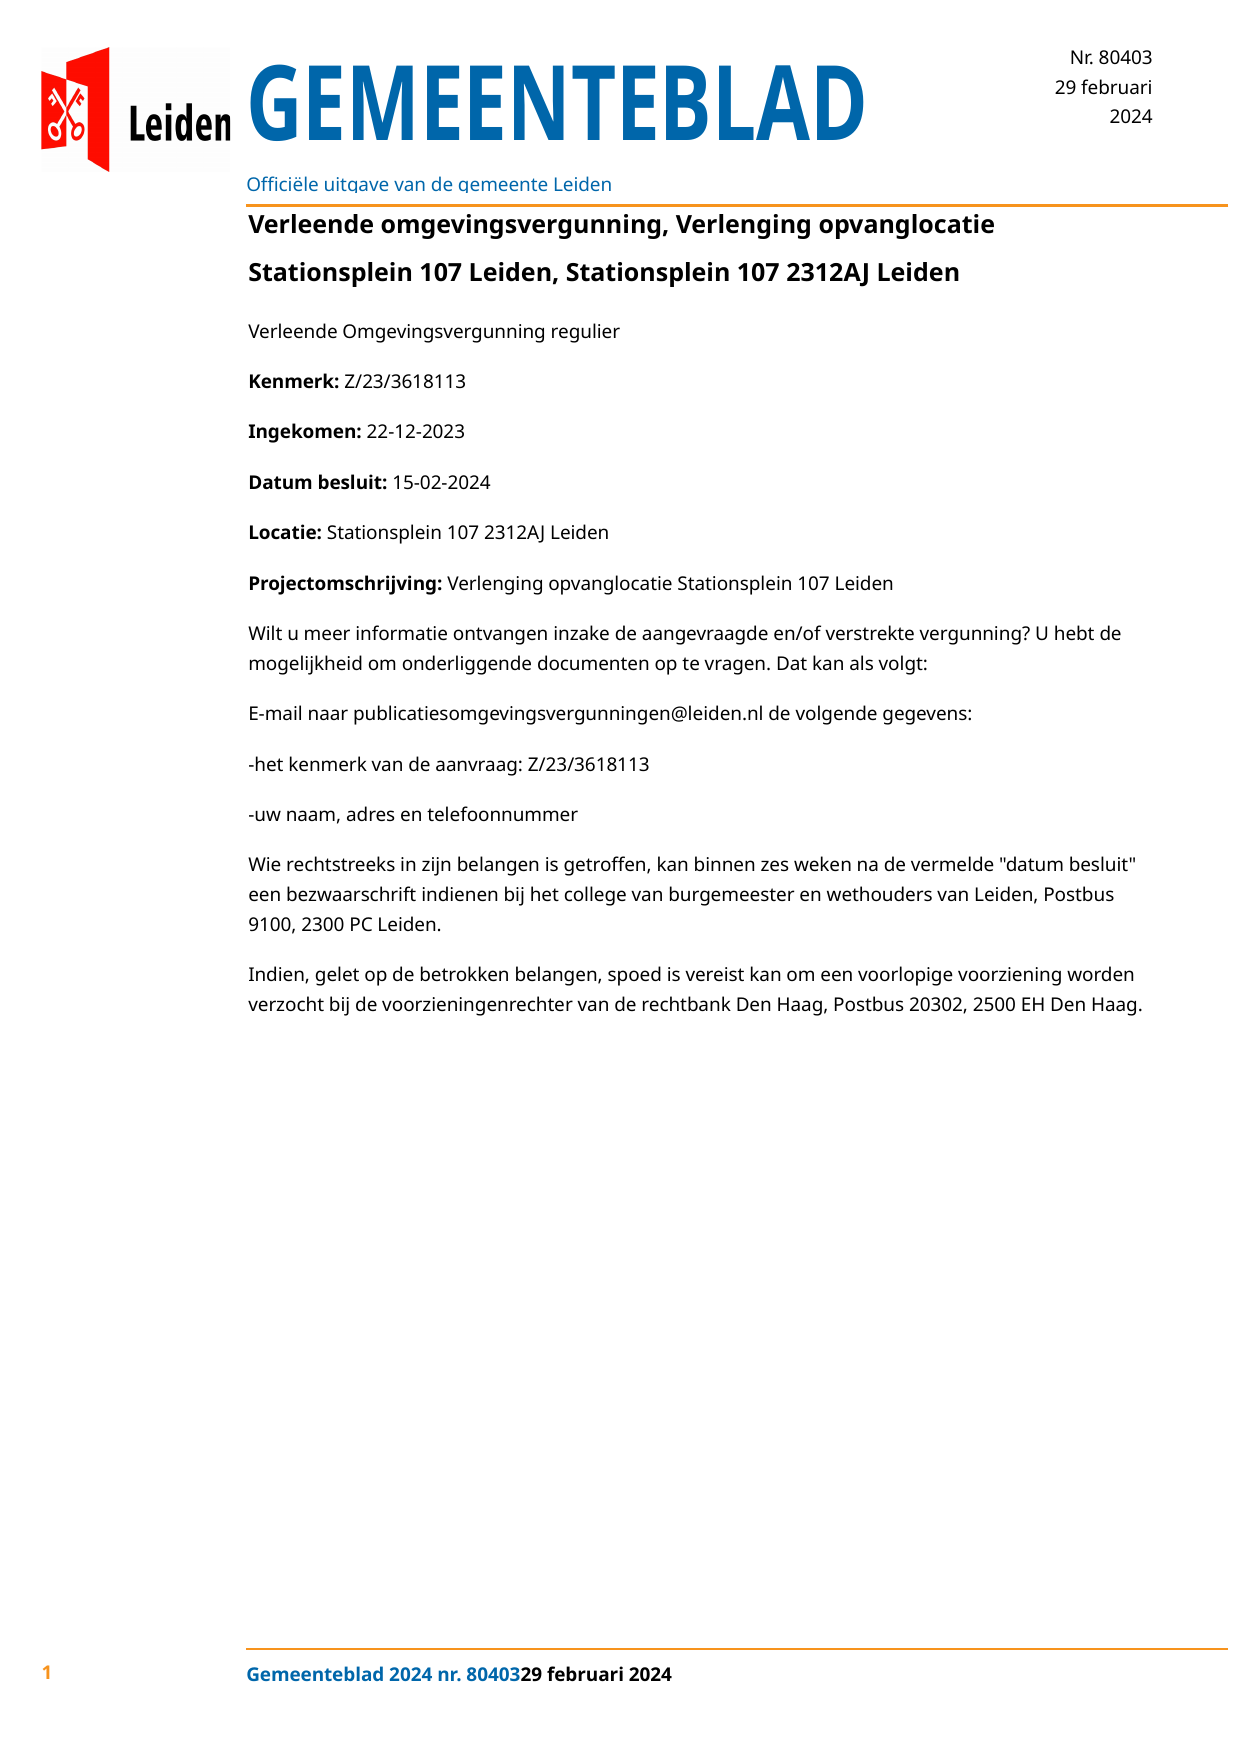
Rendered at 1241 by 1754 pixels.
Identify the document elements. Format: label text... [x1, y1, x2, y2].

text Wilt u meer informatie ontvangen inzake de aangevraagde en/of verstrekte vergunning? U hebt de mogelijkheid om onderliggende documenten op te vragen. Dat kan als volgt: [248, 620, 1152, 676]
text Indien, gelet op de betrokken belangen, spoed is vereist kan om een voorlopige voorziening worden verzocht bij de voorzieningenrechter van de rechtbank Den Haag, Postbus 20302, 2500 EH Den Haag. [248, 961, 1152, 1017]
text Wie rechtstreeks in zijn belangen is getroffen, kan binnen zes weken na de vermelde "datum besluit" een bezwaarschrift indienen bij het college van burgemeester en wethouders van Leiden, Postbus 9100, 2300 PC Leiden. [248, 852, 1152, 937]
text Verleende omgevingsvergunning, Verlenging opvanglocatie Stationsplein 107 Leiden, Stationsplein 107 2312AJ Leiden [248, 207, 1152, 288]
text Projectomschrijving: Verlenging opvanglocatie Stationsplein 107 Leiden [248, 570, 1152, 596]
text Locatie: Stationsplein 107 2312AJ Leiden [248, 519, 1152, 545]
text -het kenmerk van de aanvraag: Z/23/3618113 [248, 751, 1152, 777]
text E-mail naar publicatiesomgevingsvergunningen@leiden.nl de volgende gegevens: [248, 700, 1152, 726]
picture [41, 47, 231, 172]
text Ingekomen: 22-12-2023 [248, 419, 1152, 444]
text Datum besluit: 15-02-2024 [248, 469, 1152, 495]
text Kenmerk: Z/23/3618113 [248, 368, 1152, 394]
text -uw naam, adres en telefoonnummer [248, 801, 1152, 827]
text Verleende Omgevingsvergunning regulier [248, 318, 1152, 344]
